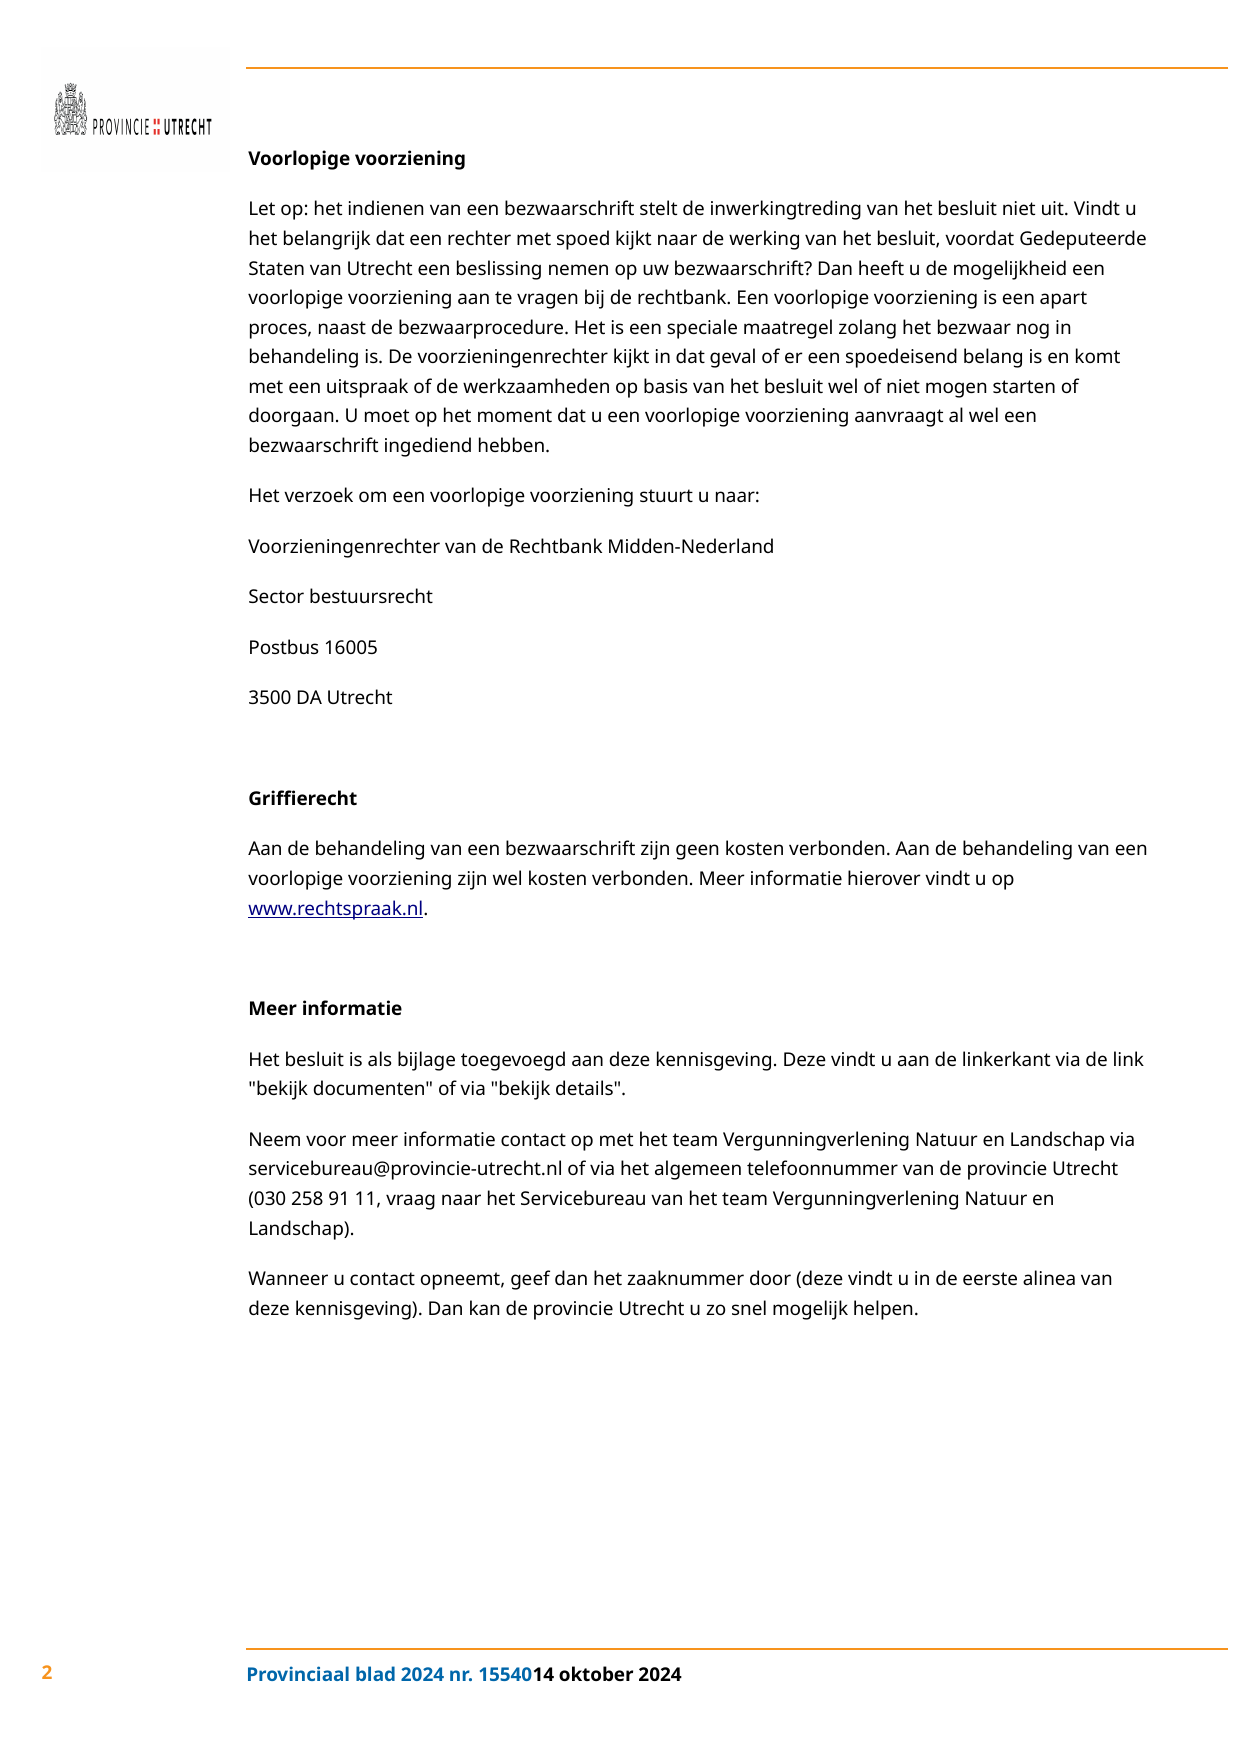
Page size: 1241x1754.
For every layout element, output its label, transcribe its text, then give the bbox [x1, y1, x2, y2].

text 3500 DA Utrecht [248, 684, 1152, 710]
text Voorzieningenrechter van de Rechtbank Midden-Nederland [248, 533, 1152, 559]
text Wanneer u contact opneemt, geef dan het zaaknummer door (deze vindt u in de eerste alinea van deze kennisgeving). Dan kan de provincie Utrecht u zo snel mogelijk helpen. [248, 1265, 1152, 1321]
text Postbus 16005 [248, 634, 1152, 660]
text Het besluit is als bijlage toegevoegd aan deze kennisgeving. Deze vindt u aan de linkerkant via de link "bekijk documenten" of via "bekijk details". [248, 1046, 1152, 1101]
text Sector bestuursrecht [248, 583, 1152, 609]
text Neem voor meer informatie contact op met het team Vergunningverlening Natuur en Landschap via servicebureau@provincie-utrecht.nl of via het algemeen telefoonnummer van de provincie Utrecht (030 258 91 11, vraag naar het Servicebureau van het team Vergunningverlening Natuur en Landschap). [248, 1126, 1152, 1241]
text Let op: het indienen van een bezwaarschrift stelt de inwerkingtreding van het besluit niet uit. Vindt u het belangrijk dat een rechter met spoed kijkt naar de werking van het besluit, voordat Gedeputeerde Staten van Utrecht een beslissing nemen op uw bezwaarschrift? Dan heeft u de mogelijkheid een voorlopige voorziening aan te vragen bij de rechtbank. Een voorlopige voorziening is een apart proces, naast de bezwaarprocedure. Het is een speciale maatregel zolang het bezwaar nog in behandeling is. De voorzieningenrechter kijkt in dat geval of er een spoedeisend belang is en komt met een uitspraak of de werkzaamheden op basis van het besluit wel of niet mogen starten of doorgaan. U moet op het moment dat u een voorlopige voorziening aanvraagt al wel een bezwaarschrift ingediend hebben. [248, 196, 1152, 458]
text Griffierecht [248, 785, 1152, 811]
text Aan de behandeling van een bezwaarschrift zijn geen kosten verbonden. Aan de behandeling van een voorlopige voorziening zijn wel kosten verbonden. Meer informatie hierover vindt u op www.rechtspraak.nl. [248, 836, 1152, 921]
picture [41, 47, 231, 172]
text Voorlopige voorziening [248, 145, 1152, 171]
text Het verzoek om een voorlopige voorziening stuurt u naar: [248, 483, 1152, 508]
text Meer informatie [248, 996, 1152, 1021]
